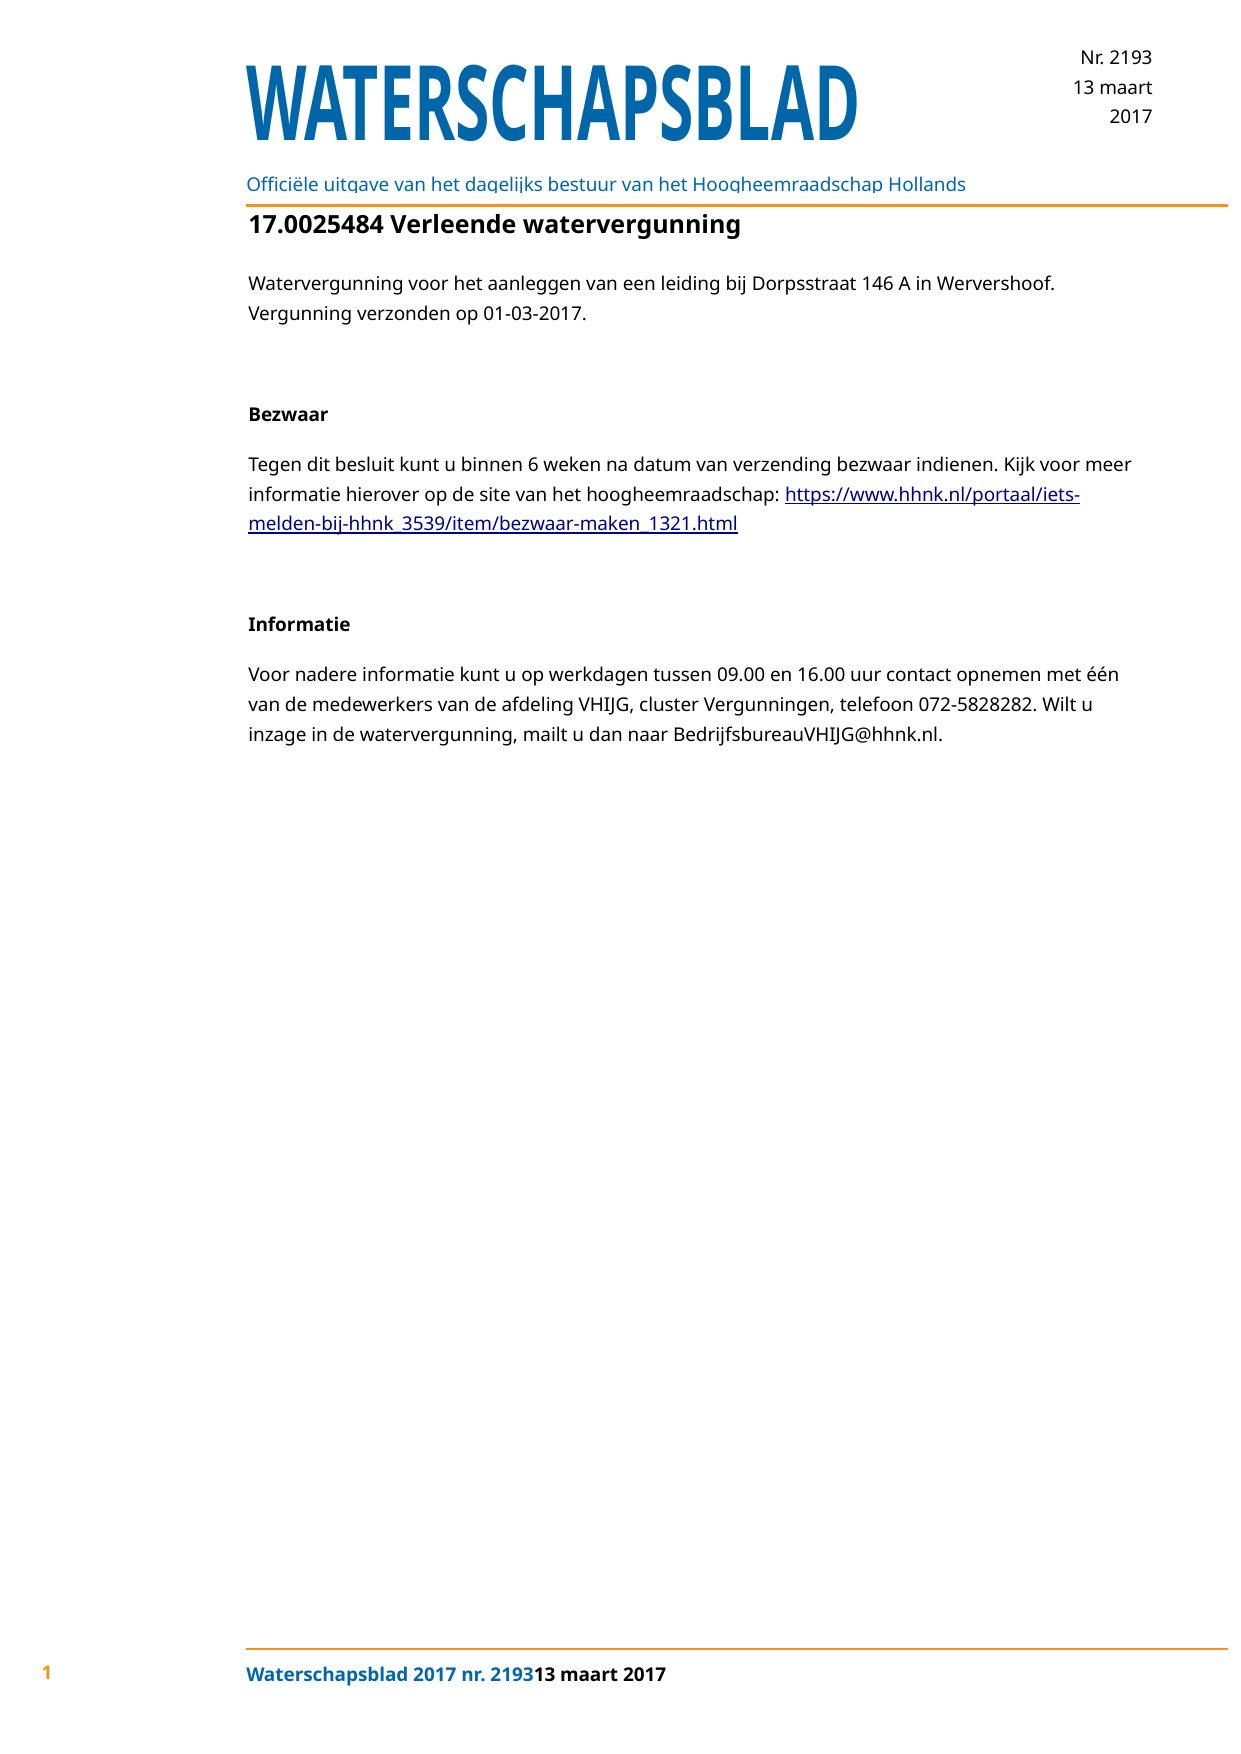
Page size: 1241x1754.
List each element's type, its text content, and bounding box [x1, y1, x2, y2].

text Bezwaar [248, 401, 1152, 426]
text Voor nadere informatie kunt u op werkdagen tussen 09.00 en 16.00 uur contact opnemen met één van de medewerkers van de afdeling VHIJG, cluster Vergunningen, telefoon 072-5828282. Wilt u inzage in de watervergunning, mailt u dan naar BedrijfsbureauVHIJG@hhnk.nl. [248, 662, 1152, 746]
picture [41, 47, 231, 172]
text Informatie [248, 611, 1152, 637]
text 17.0025484 Verleende watervergunning [248, 207, 1152, 241]
text Watervergunning voor het aanleggen van een leiding bij Dorpsstraat 146 A in Wervershoof. Vergunning verzonden op 01-03-2017. [248, 270, 1152, 326]
text Tegen dit besluit kunt u binnen 6 weken na datum van verzending bezwaar indienen. Kijk voor meer informatie hierover op de site van het hoogheemraadschap: https://www.hhnk.nl/portaal/iets-melden-bij-hhnk_3539/item/bezwaar-maken_1321.html [248, 451, 1152, 536]
